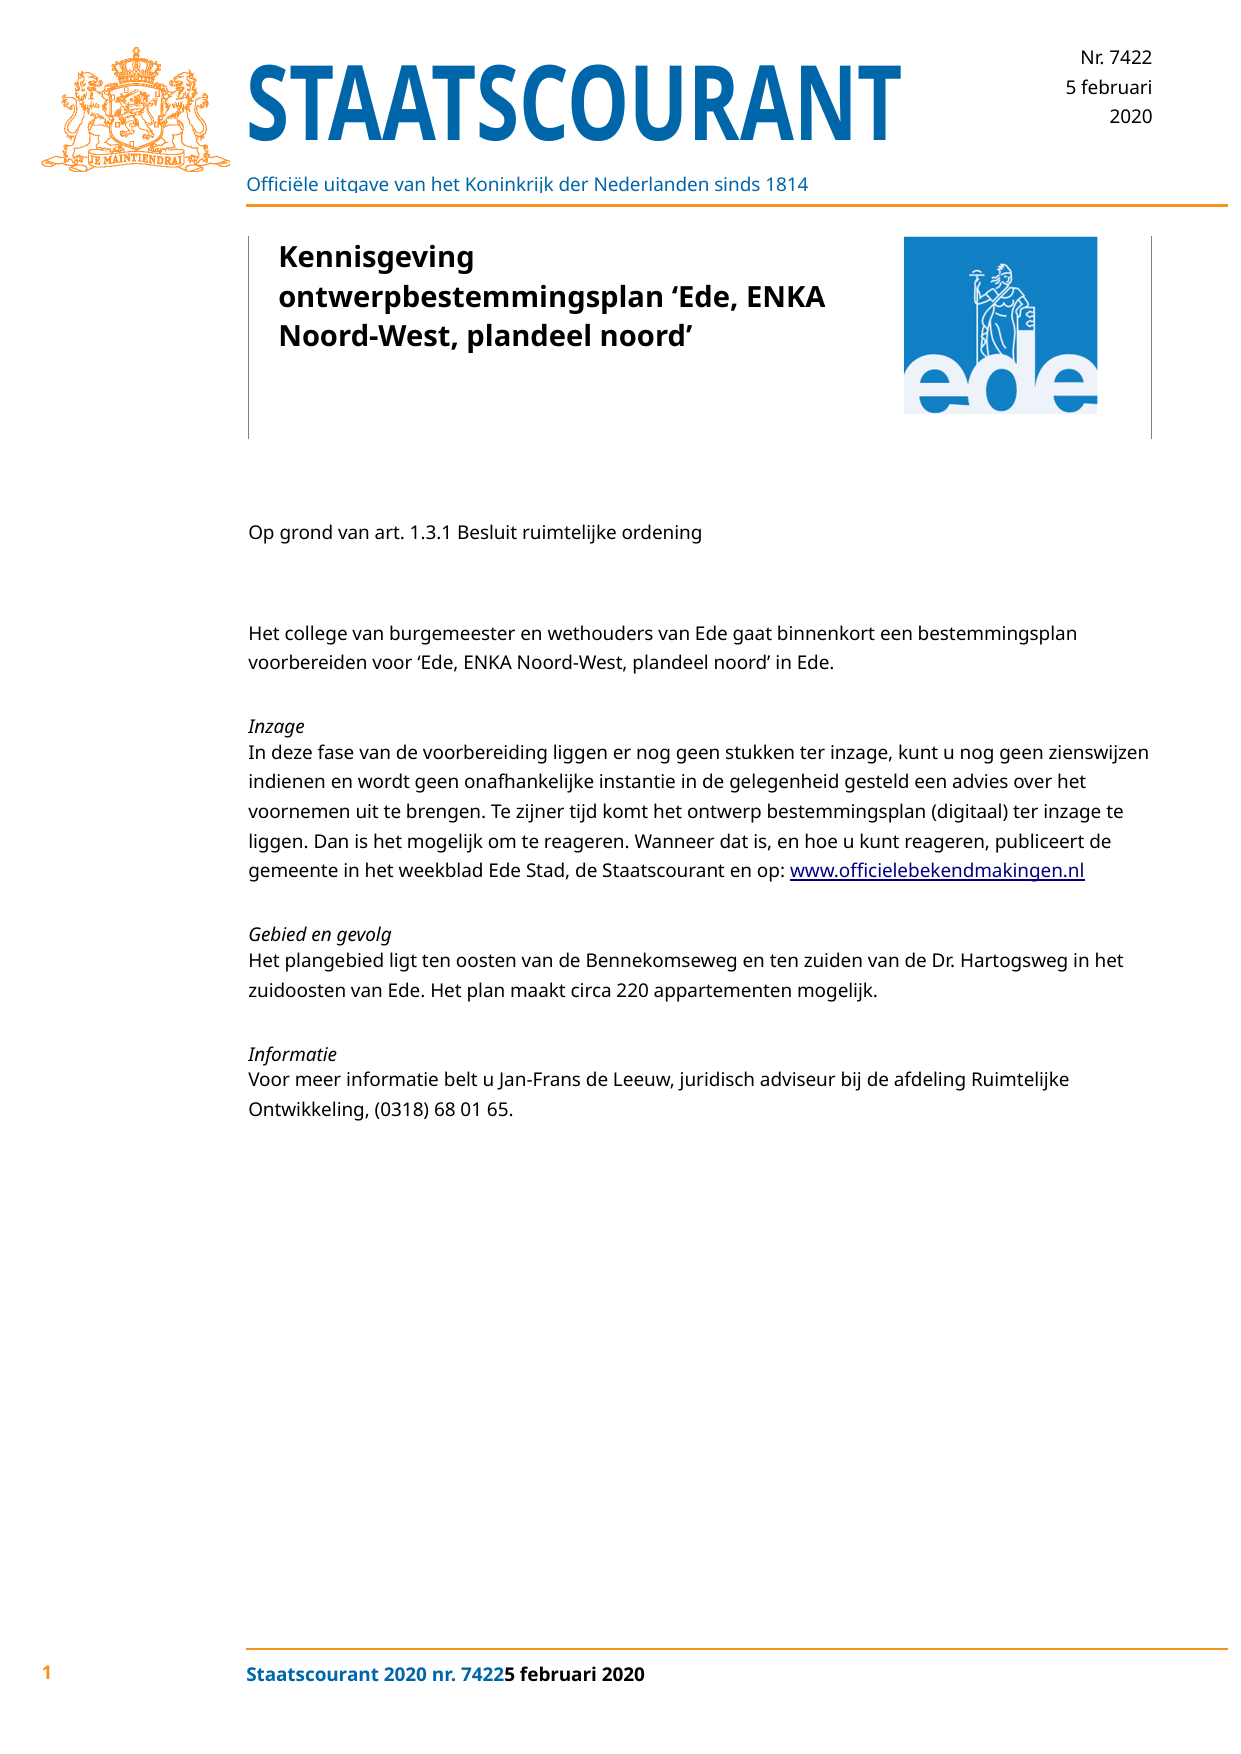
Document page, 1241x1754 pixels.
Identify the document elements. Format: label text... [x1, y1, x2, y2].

text Informatie [248, 1041, 1152, 1066]
text Voor meer informatie belt u Jan-Frans de Leeuw, juridisch adviseur bij de afdeling Ruimtelijke Ontwikkeling, (0318) 68 01 65. [248, 1066, 1152, 1122]
text In deze fase van de voorbereiding liggen er nog geen stukken ter inzage, kunt u nog geen zienswijzen indienen en wordt geen onafhankelijke instantie in de gelegenheid gesteld een advies over het voornemen uit te brengen. Te zijner tijd komt het ontwerp bestemmingsplan (digitaal) ter inzage te liggen. Dan is het mogelijk om te reageren. Wanneer dat is, en hoe u kunt reageren, publiceert de gemeente in het weekblad Ede Stad, de Staatscourant en op: www.officielebekendmakingen.nl [248, 739, 1152, 883]
table_header [1098, 236, 1151, 413]
table_header [850, 236, 903, 413]
picture [903, 236, 1098, 414]
table_header Kennisgeving ontwerpbestemmingsplan ‘Ede, ENKA Noord-West, plandeel noord’ [249, 236, 850, 439]
text Inzage [248, 713, 1152, 739]
text Gebied en gevolg [248, 921, 1152, 947]
text Het college van burgemeester en wethouders van Ede gaat binnenkort een bestemmingsplan voorbereiden voor ‘Ede, ENKA Noord-West, plandeel noord’ in Ede. [248, 620, 1152, 675]
text Op grond van art. 1.3.1 Besluit ruimtelijke ordening [248, 519, 1152, 545]
picture [41, 47, 231, 172]
text Het plangebied ligt ten oosten van de Bennekomseweg en ten zuiden van de Dr. Hartogsweg in het zuidoosten van Ede. Het plan maakt circa 220 appartementen mogelijk. [248, 947, 1152, 1002]
table_header [850, 414, 1151, 439]
